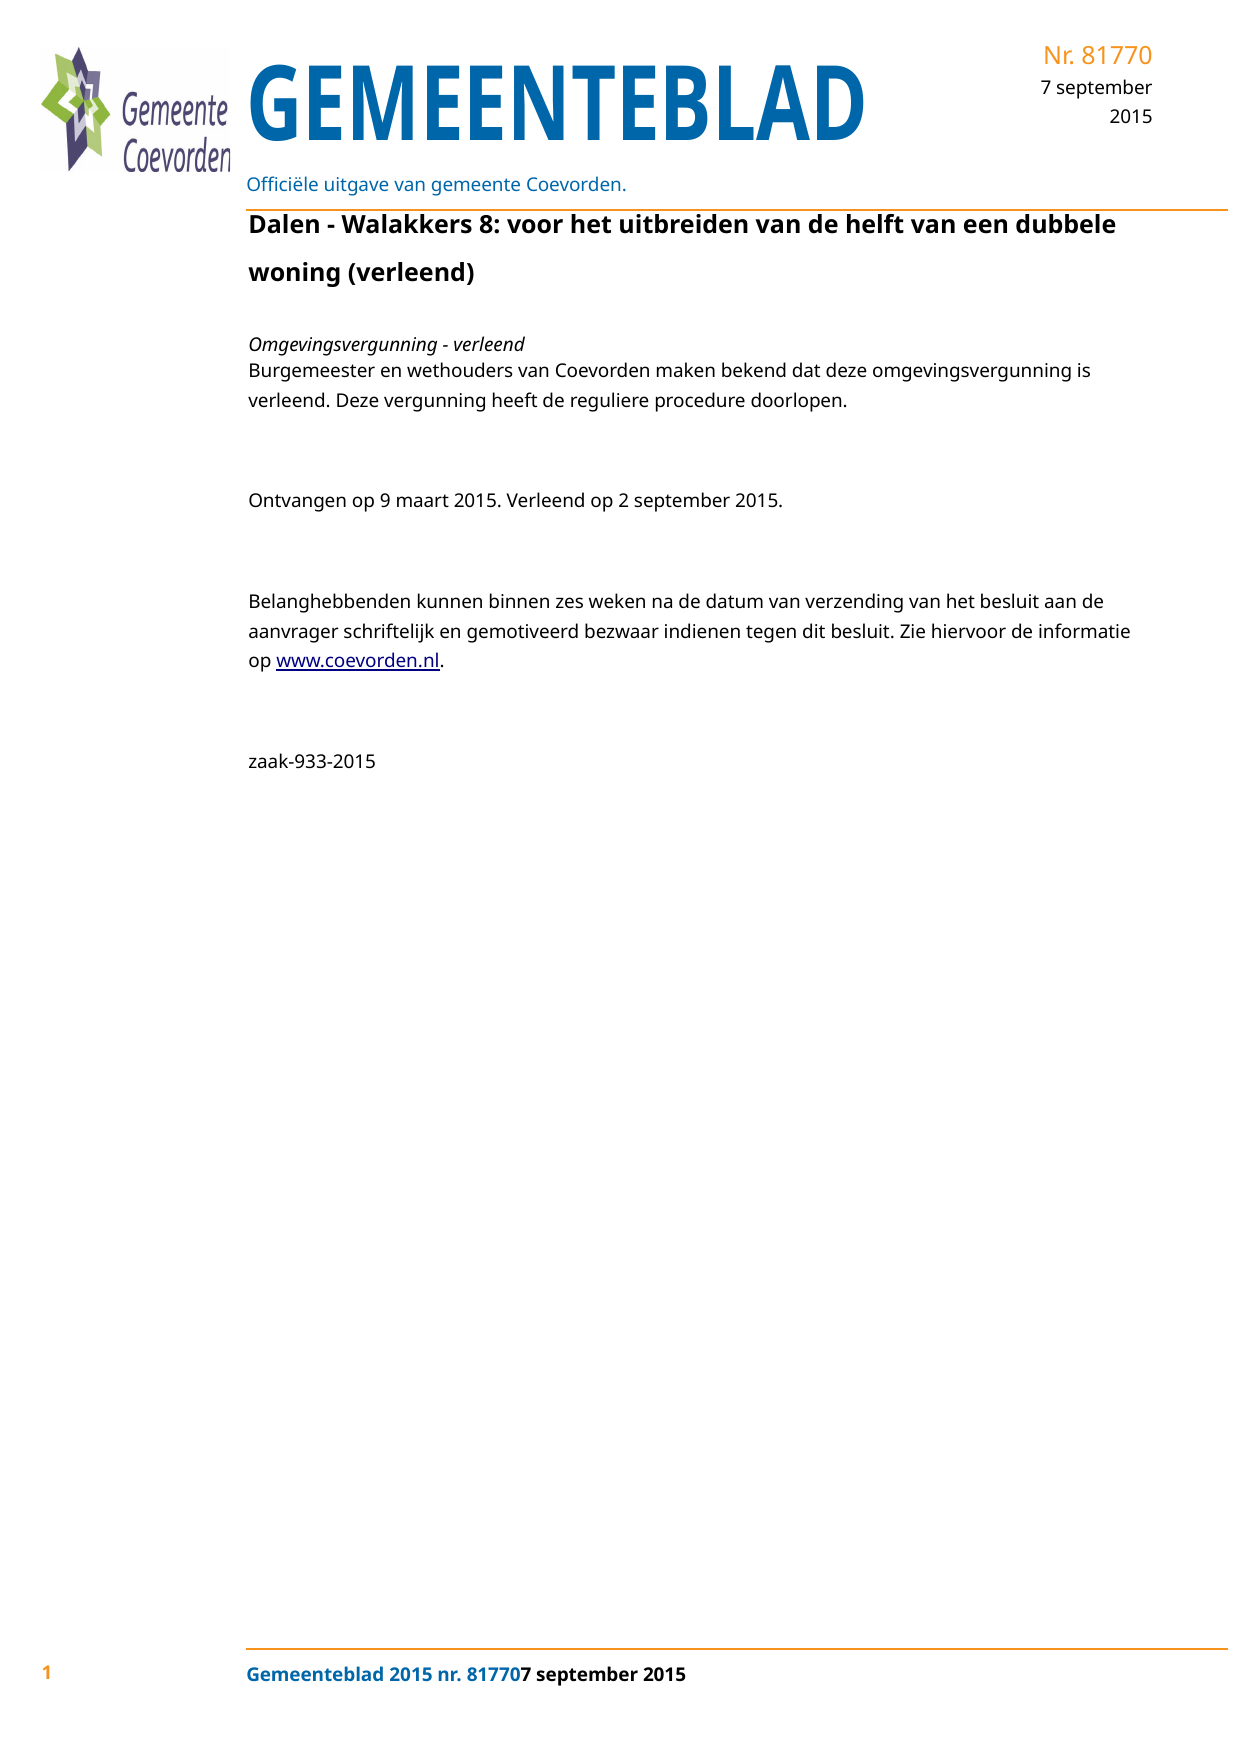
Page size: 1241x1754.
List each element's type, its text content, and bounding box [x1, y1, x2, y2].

text Belanghebbenden kunnen binnen zes weken na de datum van verzending van het besluit aan de aanvrager schriftelijk en gemotiveerd bezwaar indienen tegen dit besluit. Zie hiervoor de informatie op www.coevorden.nl. [248, 588, 1152, 673]
text Burgemeester en wethouders van Coevorden maken bekend dat deze omgevingsvergunning is verleend. Deze vergunning heeft de reguliere procedure doorlopen. [248, 357, 1152, 412]
text Ontvangen op 9 maart 2015. Verleend op 2 september 2015. [248, 488, 1152, 513]
picture [41, 47, 231, 172]
text Omgevingsvergunning - verleend [248, 331, 1152, 357]
text Dalen - Walakkers 8: voor het uitbreiden van de helft van een dubbele woning (verleend) [248, 211, 1152, 288]
text zaak-933-2015 [248, 748, 1152, 774]
